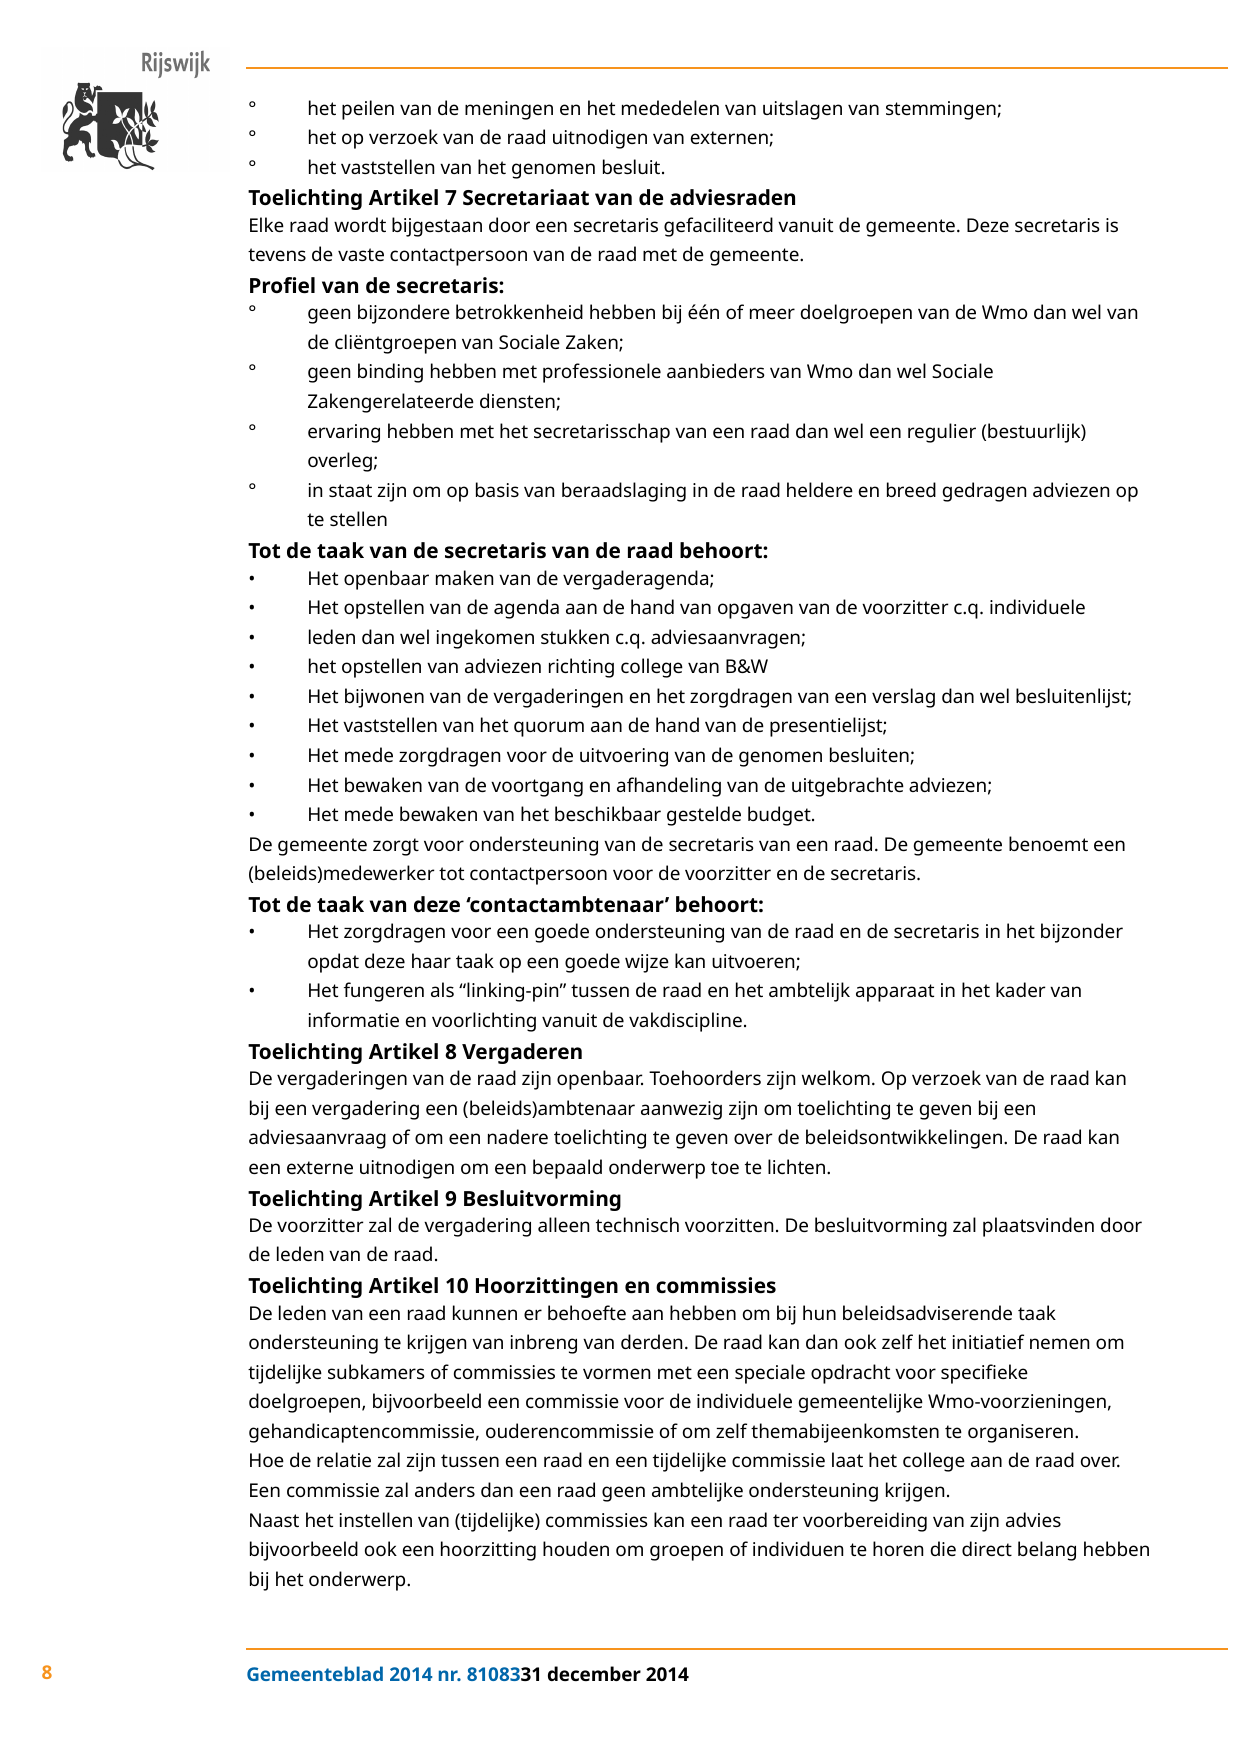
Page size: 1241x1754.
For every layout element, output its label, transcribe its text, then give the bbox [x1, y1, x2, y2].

list Het mede bewaken van het beschikbaar gestelde budget. [248, 801, 1152, 827]
text De voorzitter zal de vergadering alleen technisch voorzitten. De besluitvorming zal plaatsvinden door de leden van de raad. [248, 1212, 1152, 1267]
list Het fungeren als “linking-pin” tussen de raad en het ambtelijk apparaat in het kader van informatie en voorlichting vanuit de vakdiscipline. [248, 978, 1152, 1033]
list in staat zijn om op basis van beraadslaging in de raad heldere en breed gedragen adviezen op te stellen [248, 477, 1152, 532]
text Tot de taak van de secretaris van de raad behoort: [248, 536, 1152, 565]
text Elke raad wordt bijgestaan door een secretaris gefaciliteerd vanuit de gemeente. Deze secretaris is tevens de vaste contactpersoon van de raad met de gemeente. [248, 212, 1152, 267]
list leden dan wel ingekomen stukken c.q. adviesaanvragen; [248, 624, 1152, 649]
picture [41, 47, 231, 172]
list het vaststellen van het genomen besluit. [248, 154, 1152, 180]
list het op verzoek van de raad uitnodigen van externen; [248, 124, 1152, 150]
text Naast het instellen van (tijdelijke) commissies kan een raad ter voorbereiding van zijn advies bijvoorbeeld ook een hoorzitting houden om groepen of individuen te horen die direct belang hebben bij het onderwerp. [248, 1507, 1152, 1592]
list Het bewaken van de voortgang en afhandeling van de uitgebrachte adviezen; [248, 772, 1152, 797]
text Toelichting Artikel 9 Besluitvorming [248, 1184, 1152, 1212]
list Het mede zorgdragen voor de uitvoering van de genomen besluiten; [248, 742, 1152, 768]
list Het zorgdragen voor een goede ondersteuning van de raad en de secretaris in het bijzonder opdat deze haar taak op een goede wijze kan uitvoeren; [248, 918, 1152, 974]
list Het bijwonen van de vergaderingen en het zorgdragen van een verslag dan wel besluitenlijst; [248, 683, 1152, 709]
list het peilen van de meningen en het mededelen van uitslagen van stemmingen; [248, 95, 1152, 121]
list Het openbaar maken van de vergaderagenda; [248, 565, 1152, 590]
text Toelichting Artikel 10 Hoorzittingen en commissies [248, 1271, 1152, 1300]
list het opstellen van adviezen richting college van B&W [248, 653, 1152, 679]
text De vergaderingen van de raad zijn openbaar. Toehoorders zijn welkom. Op verzoek van de raad kan bij een vergadering een (beleids)ambtenaar aanwezig zijn om toelichting te geven bij een adviesaanvraag of om een nadere toelichting te geven over de beleidsontwikkelingen. De raad kan een externe uitnodigen om een bepaald onderwerp toe te lichten. [248, 1065, 1152, 1180]
list geen binding hebben met professionele aanbieders van Wmo dan wel Sociale Zakengerelateerde diensten; [248, 359, 1152, 414]
text Toelichting Artikel 7 Secretariaat van de adviesraden [248, 183, 1152, 212]
text Toelichting Artikel 8 Vergaderen [248, 1037, 1152, 1065]
text De gemeente zorgt voor ondersteuning van de secretaris van een raad. De gemeente benoemt een (beleids)medewerker tot contactpersoon voor de voorzitter en de secretaris. [248, 831, 1152, 886]
list Het opstellen van de agenda aan de hand van opgaven van de voorzitter c.q. individuele [248, 594, 1152, 620]
list Het vaststellen van het quorum aan de hand van de presentielijst; [248, 713, 1152, 738]
text Tot de taak van deze ‘contactambtenaar’ behoort: [248, 890, 1152, 918]
list ervaring hebben met het secretarisschap van een raad dan wel een regulier (bestuurlijk) overleg; [248, 418, 1152, 473]
text Hoe de relatie zal zijn tussen een raad en een tijdelijke commissie laat het college aan de raad over. Een commissie zal anders dan een raad geen ambtelijke ondersteuning krijgen. [248, 1448, 1152, 1503]
text De leden van een raad kunnen er behoefte aan hebben om bij hun beleidsadviserende taak ondersteuning te krijgen van inbreng van derden. De raad kan dan ook zelf het initiatief nemen om tijdelijke subkamers of commissies te vormen met een speciale opdracht voor specifieke doelgroepen, bijvoorbeeld een commissie voor de individuele gemeentelijke Wmo-voorzieningen, gehandicaptencommissie, ouderencommissie of om zelf themabijeenkomsten te organiseren. [248, 1300, 1152, 1444]
text Profiel van de secretaris: [248, 271, 1152, 299]
list geen bijzondere betrokkenheid hebben bij één of meer doelgroepen van de Wmo dan wel van de cliëntgroepen van Sociale Zaken; [248, 299, 1152, 355]
